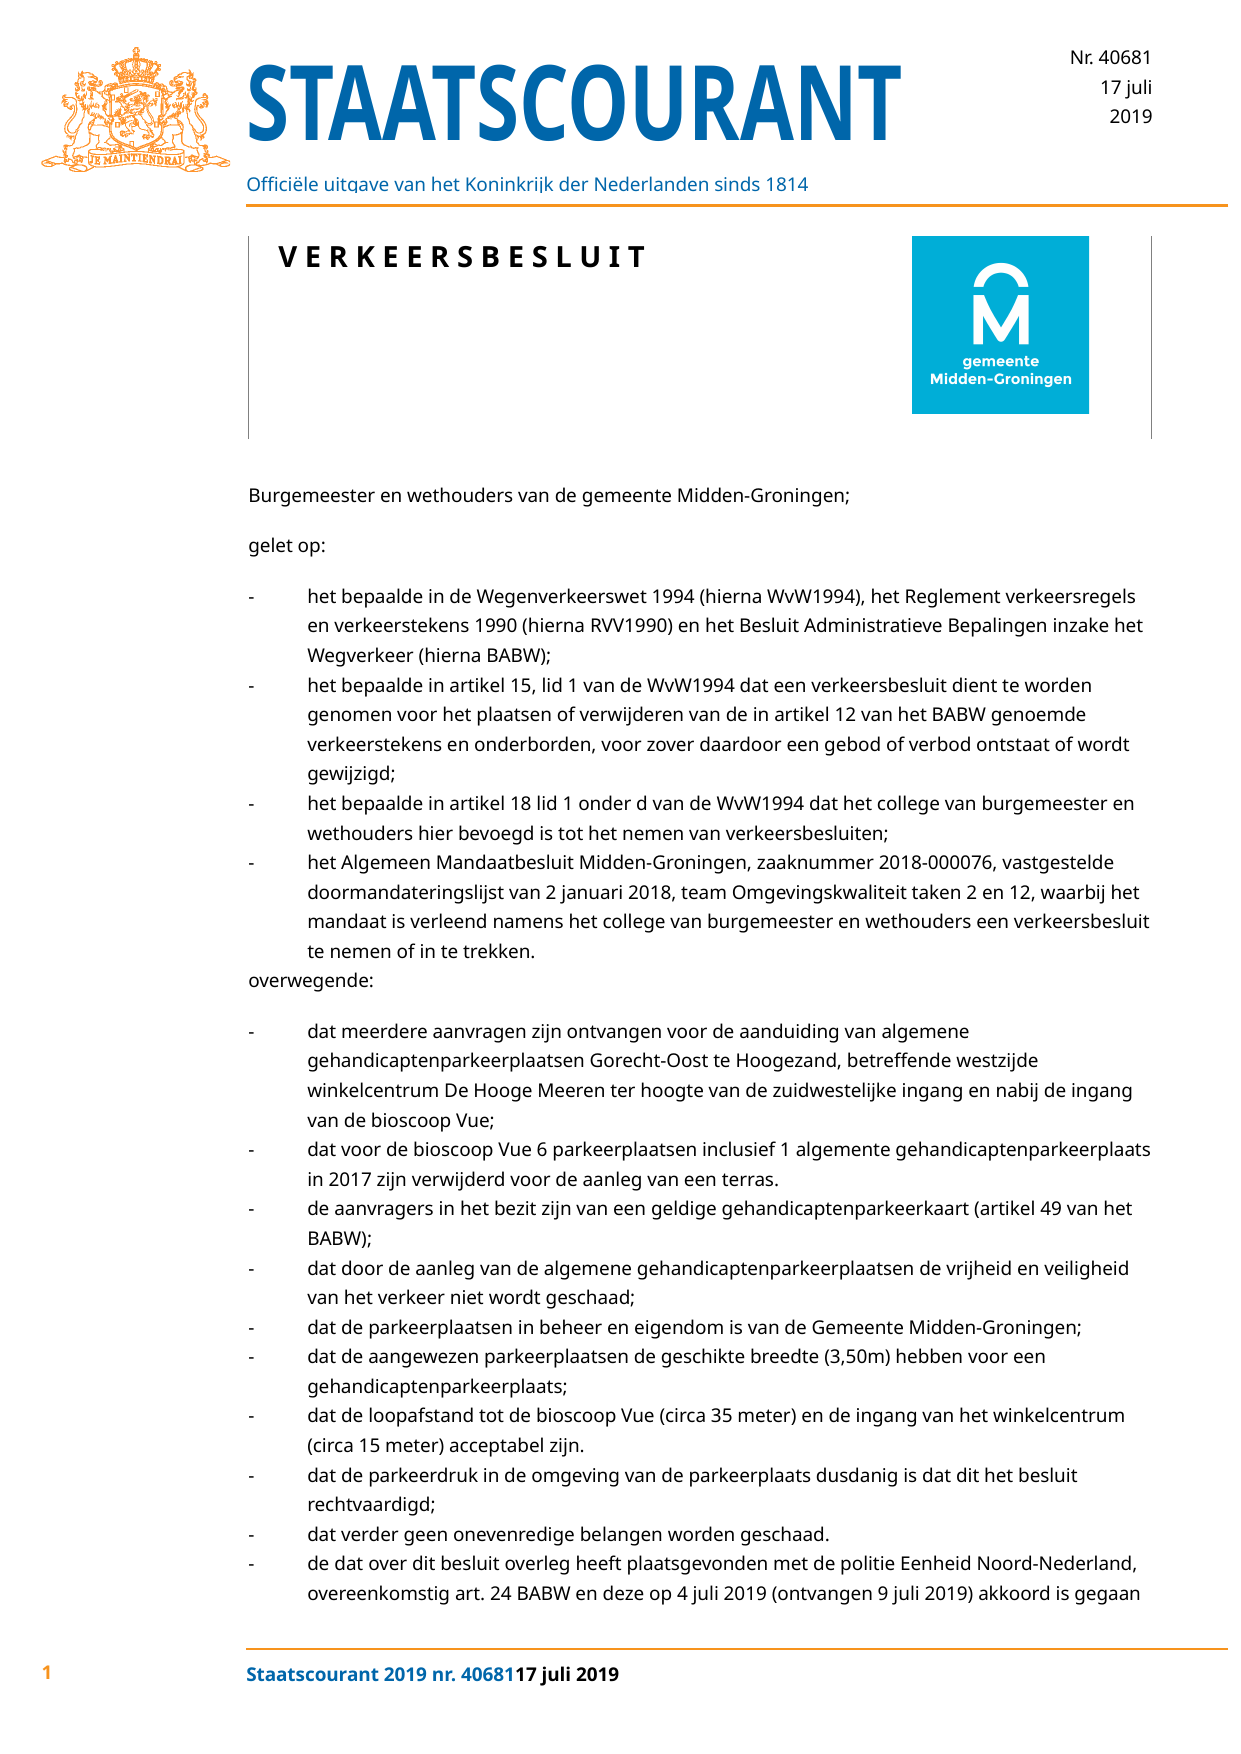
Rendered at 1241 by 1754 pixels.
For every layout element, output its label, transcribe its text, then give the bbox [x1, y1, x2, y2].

list dat door de aanleg van de algemene gehandicaptenparkeerplaatsen de vrijheid en veiligheid van het verkeer niet wordt geschaad; [248, 1255, 1152, 1310]
picture [964, 359, 971, 368]
picture [974, 296, 1028, 344]
list dat de loopafstand tot de bioscoop Vue (circa 35 meter) en de ingang van het winkelcentrum (circa 15 meter) acceptabel zijn. [248, 1403, 1152, 1458]
list de aanvragers in het bezit zijn van een geldige gehandicaptenparkeerkaart (artikel 49 van het BABW); [248, 1196, 1152, 1251]
list dat de aangewezen parkeerplaatsen de geschikte breedte (3,50m) hebben voor een gehandicaptenparkeerplaats; [248, 1343, 1152, 1399]
list de dat over dit besluit overleg heeft plaatsgevonden met de politie Eenheid Noord-Nederland, overeenkomstig art. 24 BABW en deze op 4 juli 2019 (ontvangen 9 juli 2019) akkoord is gegaan [248, 1551, 1152, 1606]
list het bepaalde in artikel 18 lid 1 onder d van de WvW1994 dat het college van burgemeester en wethouders hier bevoegd is tot het nemen van verkeersbesluiten; [248, 790, 1152, 846]
list dat de parkeerplaatsen in beheer en eigendom is van de Gemeente Midden-Groningen; [248, 1314, 1152, 1340]
table_header [850, 236, 912, 413]
text Burgemeester en wethouders van de gemeente Midden-Groningen; [248, 482, 1152, 508]
list dat de parkeerdruk in de omgeving van de parkeerplaats dusdanig is dat dit het besluit rechtvaardigd; [248, 1462, 1152, 1517]
list het Algemeen Mandaatbesluit Midden-Groningen, zaaknummer 2018-000076, vastgestelde doormandateringslijst van 2 januari 2018, team Omgevingskwaliteit taken 2 en 12, waarbij het mandaat is verleend namens het college van burgemeester en wethouders een verkeersbesluit te nemen of in te trekken. [248, 849, 1152, 964]
picture [41, 47, 231, 172]
picture [932, 374, 942, 383]
table_header [1090, 236, 1151, 413]
list dat voor de bioscoop Vue 6 parkeerplaatsen inclusief 1 algemente gehandicaptenparkeerplaats in 2017 zijn verwijderd voor de aanleg van een terras. [248, 1136, 1152, 1192]
picture [975, 264, 1027, 286]
list dat verder geen onevenredige belangen worden geschaad. [248, 1521, 1152, 1547]
picture [1046, 377, 1052, 385]
text gelet op: [248, 533, 1152, 558]
list dat meerdere aanvragen zijn ontvangen voor de aanduiding van algemene gehandicaptenparkeerplaatsen Gorecht-Oost te Hoogezand, betreffende westzijde winkelcentrum De Hooge Meeren ter hoogte van de zuidwestelijke ingang en nabij de ingang van de bioscoop Vue; [248, 1018, 1152, 1133]
list het bepaalde in de Wegenverkeerswet 1994 (hierna WvW1994), het Reglement verkeersregels en verkeerstekens 1990 (hierna RVV1990) en het Besluit Administratieve Bepalingen inzake het Wegverkeer (hierna BABW); [248, 583, 1152, 668]
table_header V E R K E E R S B E S L U I T [249, 236, 850, 439]
text overwegende: [248, 968, 1152, 993]
list het bepaalde in artikel 15, lid 1 van de WvW1994 dat een verkeersbesluit dient te worden genomen voor het plaatsen of verwijderen van de in artikel 12 van het BABW genoemde verkeerstekens en onderborden, voor zover daardoor een gebod of verbod ontstaat of wordt gewijzigd; [248, 672, 1152, 786]
picture [983, 359, 989, 366]
table_header [850, 414, 1151, 439]
